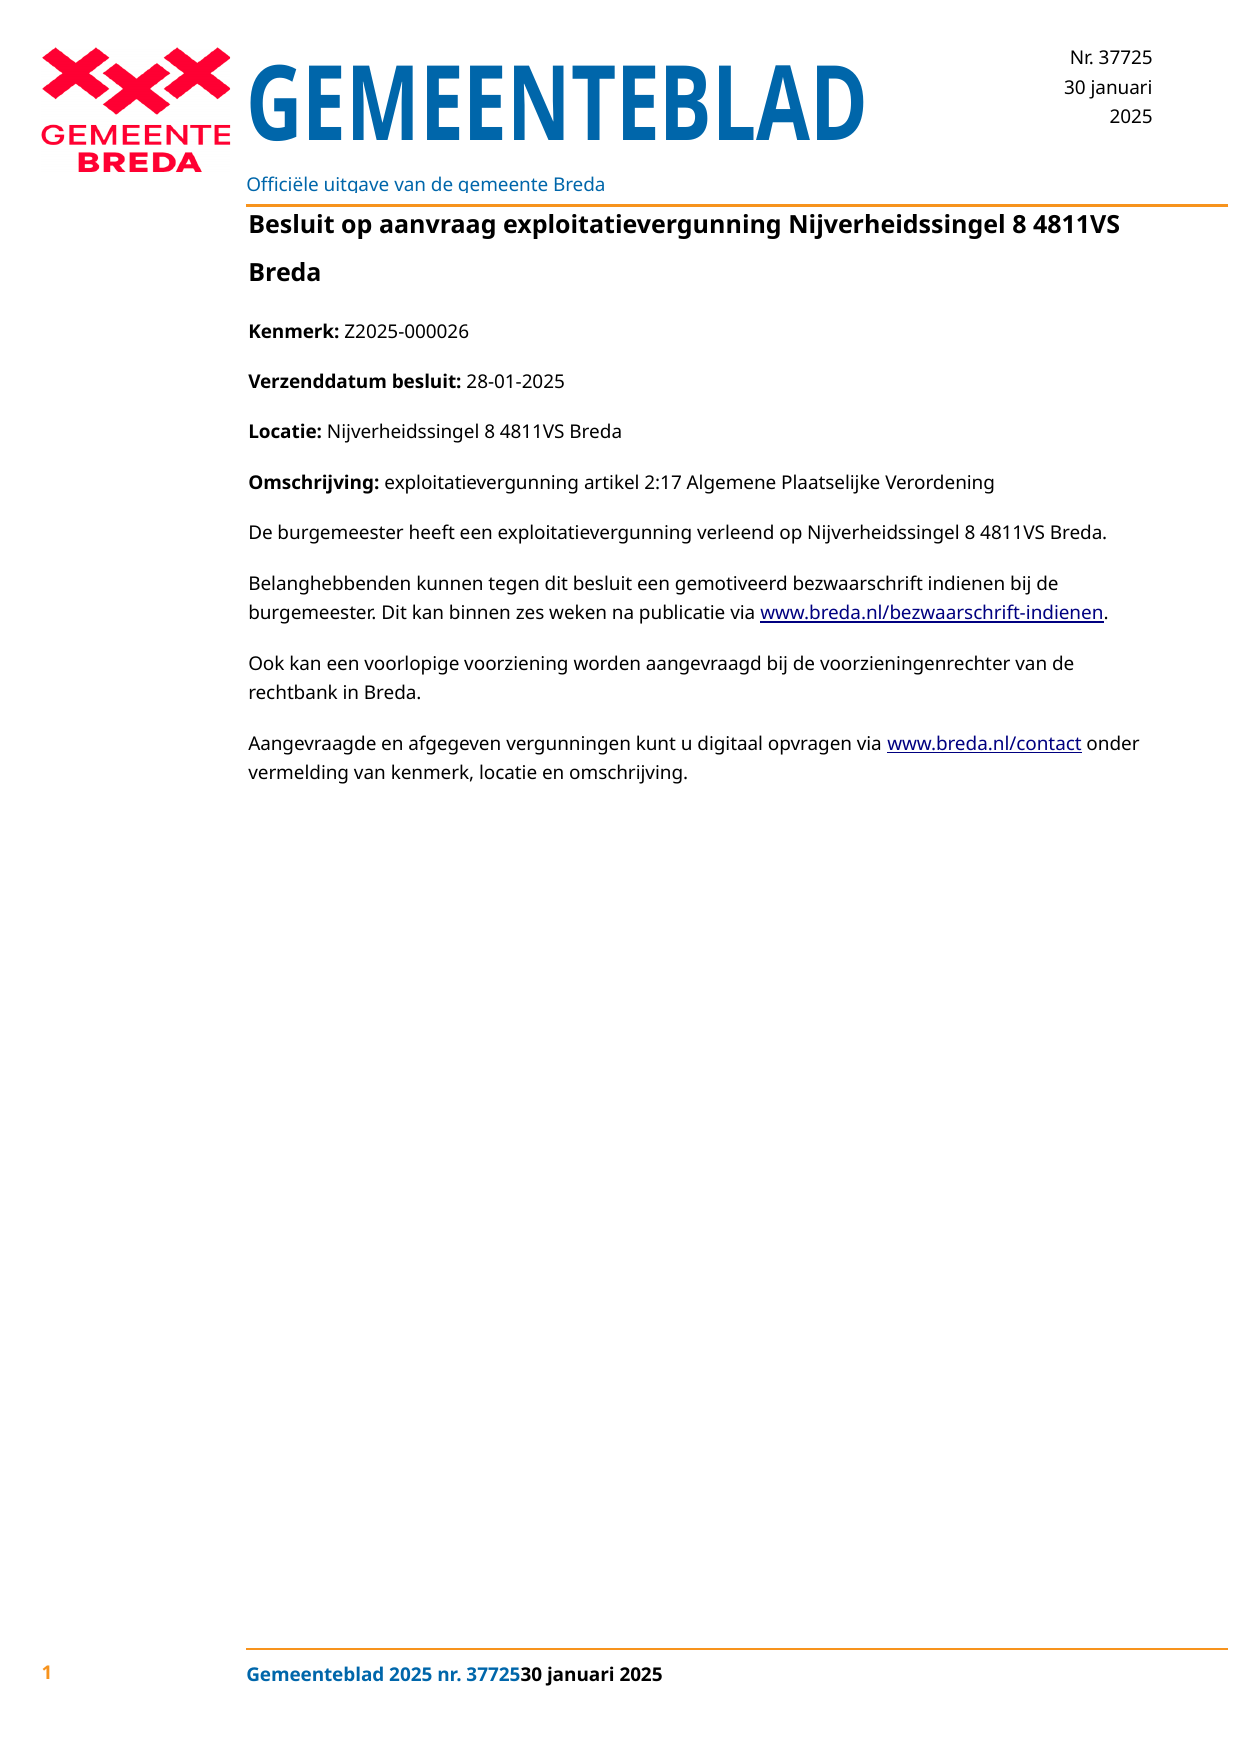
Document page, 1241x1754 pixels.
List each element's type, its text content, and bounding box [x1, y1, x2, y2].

text Omschrijving: exploitatievergunning artikel 2:17 Algemene Plaatselijke Verordening [248, 469, 1152, 495]
text Verzenddatum besluit: 28-01-2025 [248, 368, 1152, 394]
text De burgemeester heeft een exploitatievergunning verleend op Nijverheidssingel 8 4811VS Breda. [248, 519, 1152, 545]
picture [41, 47, 231, 172]
text Belanghebbenden kunnen tegen dit besluit een gemotiveerd bezwaarschrift indienen bij de burgemeester. Dit kan binnen zes weken na publicatie via www.breda.nl/bezwaarschrift-indienen. [248, 570, 1152, 625]
text Locatie: Nijverheidssingel 8 4811VS Breda [248, 419, 1152, 444]
text Aangevraagde en afgegeven vergunningen kunt u digitaal opvragen via www.breda.nl/contact onder vermelding van kenmerk, locatie en omschrijving. [248, 730, 1152, 785]
text Kenmerk: Z2025-000026 [248, 318, 1152, 344]
text Besluit op aanvraag exploitatievergunning Nijverheidssingel 8 4811VS Breda [248, 207, 1152, 288]
text Ook kan een voorlopige voorziening worden aangevraagd bij de voorzieningenrechter van de rechtbank in Breda. [248, 650, 1152, 705]
